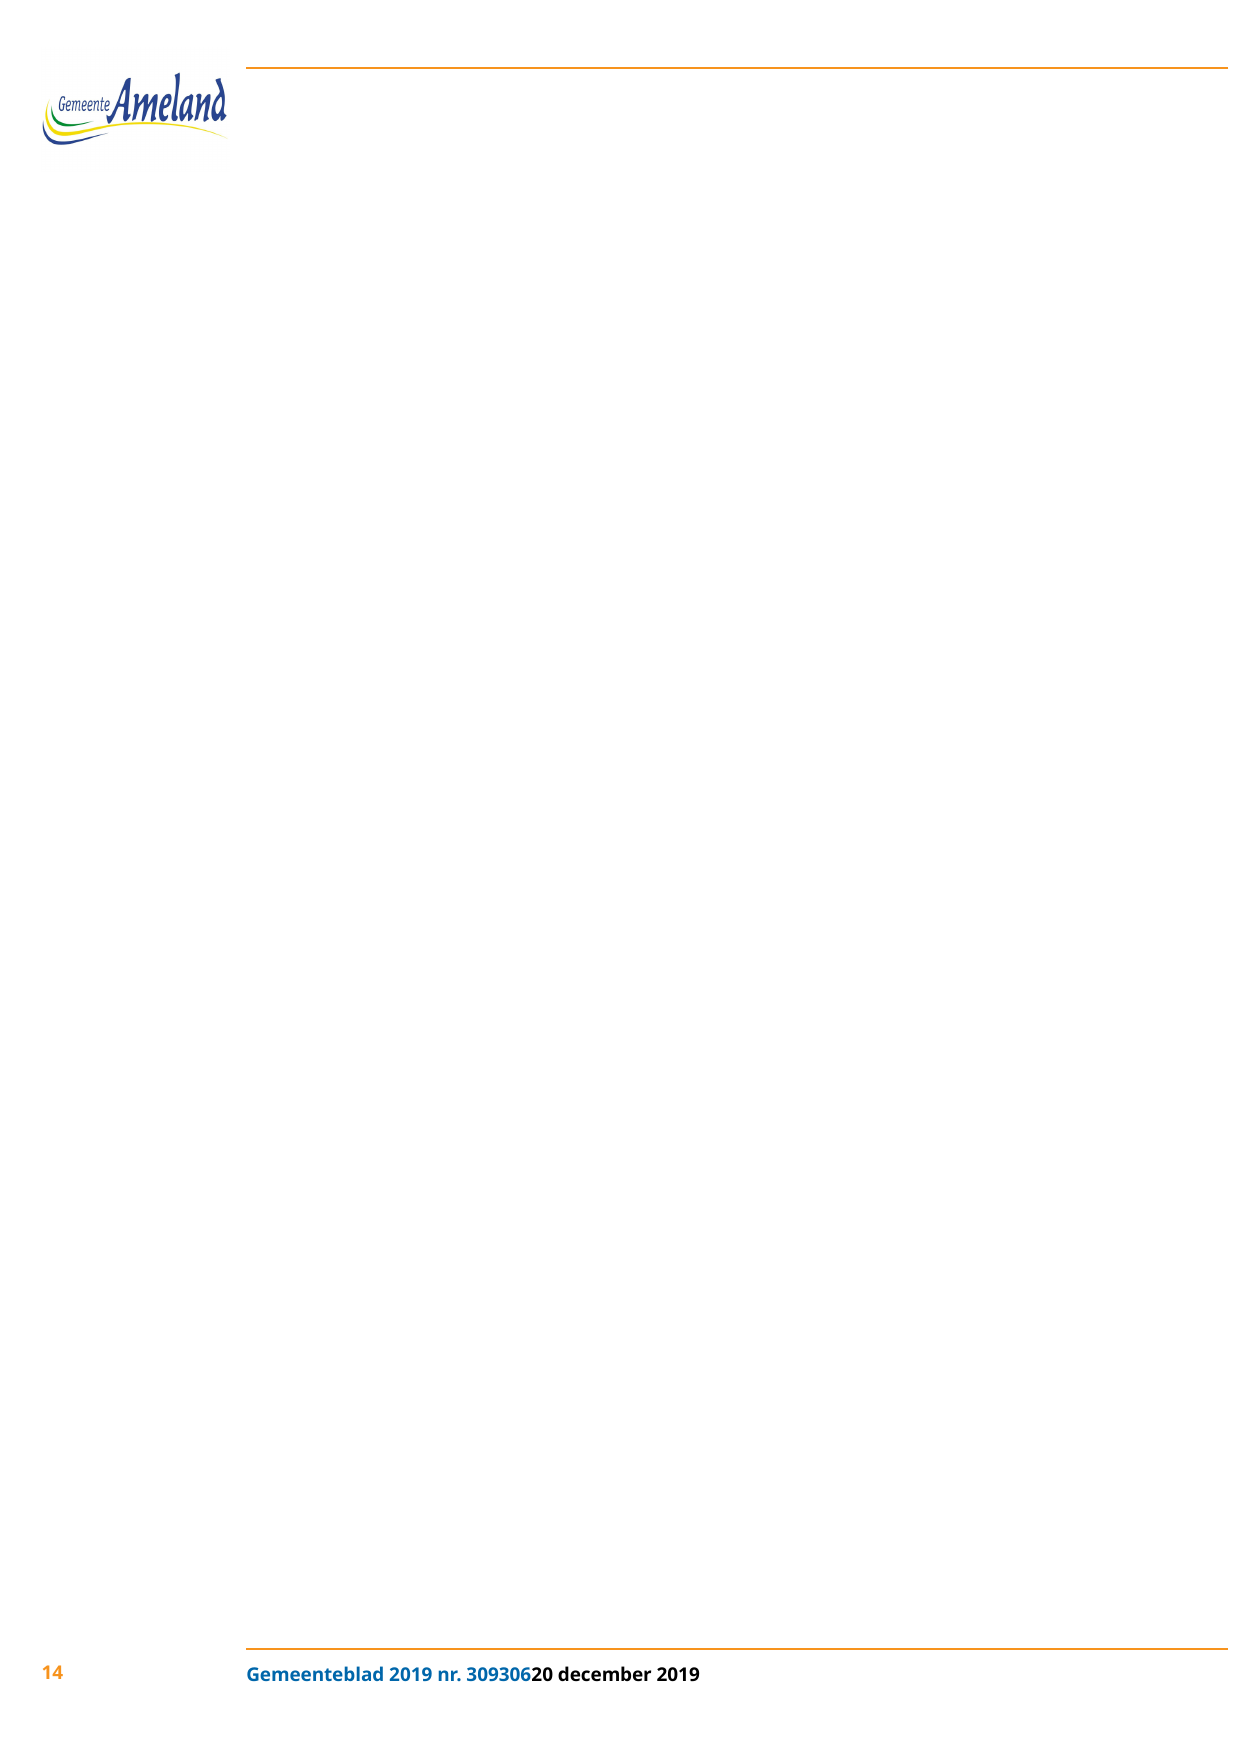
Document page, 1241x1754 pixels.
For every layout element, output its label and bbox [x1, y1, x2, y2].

picture [41, 47, 231, 172]
